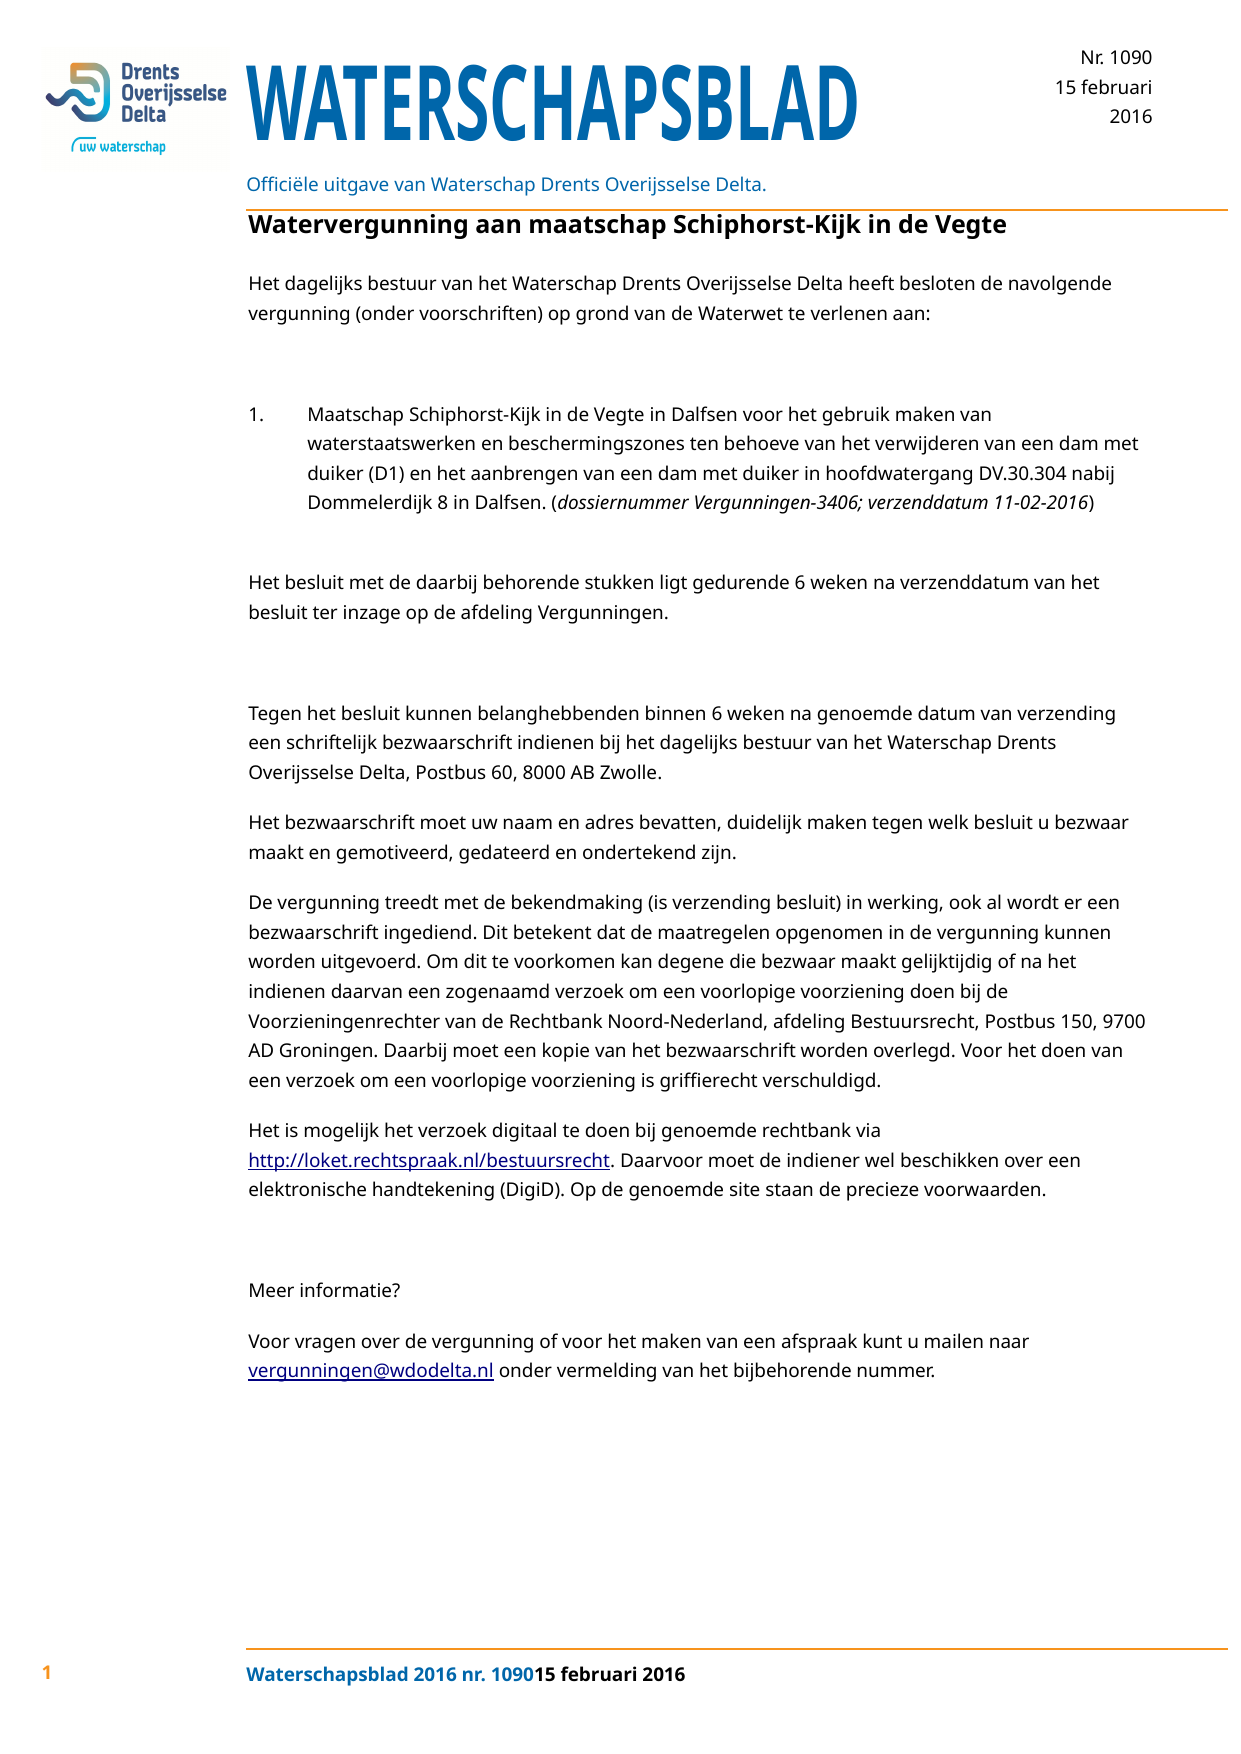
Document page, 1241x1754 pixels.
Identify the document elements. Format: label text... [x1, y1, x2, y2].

text De vergunning treedt met de bekendmaking (is verzending besluit) in werking, ook al wordt er een bezwaarschrift ingediend. Dit betekent dat de maatregelen opgenomen in de vergunning kunnen worden uitgevoerd. Om dit te voorkomen kan degene die bezwaar maakt gelijktijdig of na het indienen daarvan een zogenaamd verzoek om een voorlopige voorziening doen bij de Voorzieningenrechter van de Rechtbank Noord-Nederland, afdeling Bestuursrecht, Postbus 150, 9700 AD Groningen. Daarbij moet een kopie van het bezwaarschrift worden overlegd. Voor het doen van een verzoek om een voorlopige voorziening is griffierecht verschuldigd. [248, 889, 1152, 1093]
text Meer informatie? [248, 1277, 1152, 1303]
text Het bezwaarschrift moet uw naam en adres bevatten, duidelijk maken tegen welk besluit u bezwaar maakt en gemotiveerd, gedateerd en ondertekend zijn. [248, 809, 1152, 865]
text Watervergunning aan maatschap Schiphorst-Kijk in de Vegte [248, 211, 1152, 241]
text Het besluit met de daarbij behorende stukken ligt gedurende 6 weken na verzenddatum van het besluit ter inzage op de afdeling Vergunningen. [248, 569, 1152, 625]
list Maatschap Schiphorst-Kijk in de Vegte in Dalfsen voor het gebruik maken van waterstaatswerken en beschermingszones ten behoeve van het verwijderen van een dam met duiker (D1) en het aanbrengen van een dam met duiker in hoofdwatergang DV.30.304 nabij Dommelerdijk 8 in Dalfsen. (dossiernummer Vergunningen-3406; verzenddatum 11-02-2016) [248, 401, 1152, 515]
text Tegen het besluit kunnen belanghebbenden binnen 6 weken na genoemde datum van verzending een schriftelijk bezwaarschrift indienen bij het dagelijks bestuur van het Waterschap Drents Overijsselse Delta, Postbus 60, 8000 AB Zwolle. [248, 700, 1152, 785]
text Het is mogelijk het verzoek digitaal te doen bij genoemde rechtbank via http://loket.rechtspraak.nl/bestuursrecht. Daarvoor moet de indiener wel beschikken over een elektronische handtekening (DigiD). Op de genoemde site staan de precieze voorwaarden. [248, 1117, 1152, 1202]
picture [41, 47, 231, 172]
text Het dagelijks bestuur van het Waterschap Drents Overijsselse Delta heeft besloten de navolgende vergunning (onder voorschriften) op grond van de Waterwet te verlenen aan: [248, 270, 1152, 326]
text Voor vragen over de vergunning of voor het maken van een afspraak kunt u mailen naar vergunningen@wdodelta.nl onder vermelding van het bijbehorende nummer. [248, 1328, 1152, 1383]
